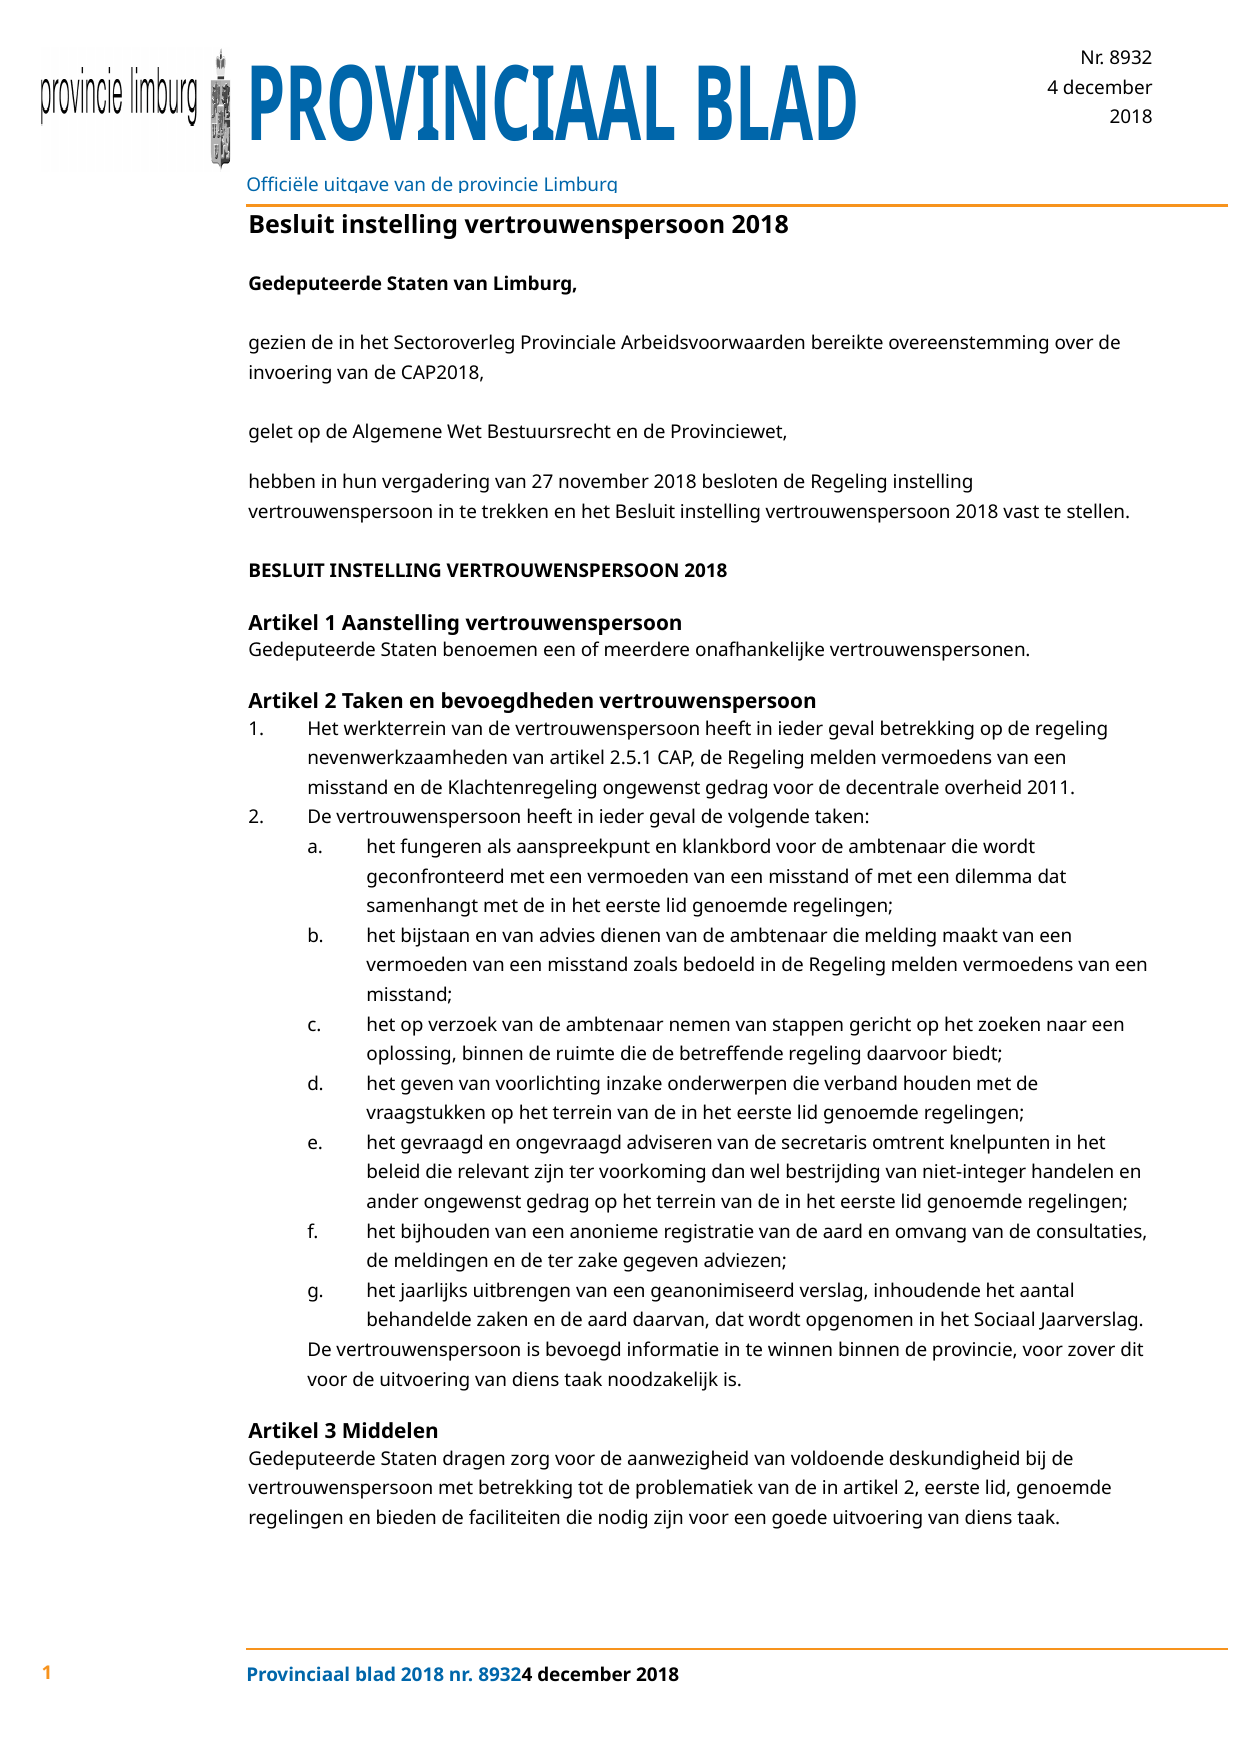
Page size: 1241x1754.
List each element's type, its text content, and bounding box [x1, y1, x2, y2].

list het bijhouden van een anonieme registratie van de aard en omvang van de consultaties, de meldingen en de ter zake gegeven adviezen; [307, 1218, 1152, 1273]
list het op verzoek van de ambtenaar nemen van stappen gericht op het zoeken naar een oplossing, binnen de ruimte die de betreffende regeling daarvoor biedt; [307, 1011, 1152, 1066]
text hebben in hun vergadering van 27 november 2018 besloten de Regeling instelling vertrouwenspersoon in te trekken en het Besluit instelling vertrouwenspersoon 2018 vast te stellen. [248, 468, 1152, 524]
list het fungeren als aanspreekpunt en klankbord voor de ambtenaar die wordt geconfronteerd met een vermoeden van een misstand of met een dilemma dat samenhangt met de in het eerste lid genoemde regelingen; [307, 833, 1152, 918]
text gezien de in het Sectoroverleg Provinciale Arbeidsvoorwaarden bereikte overeenstemming over de invoering van de CAP2018, [248, 329, 1152, 385]
text Artikel 2 Taken en bevoegdheden vertrouwenspersoon [248, 687, 1152, 715]
list het gevraagd en ongevraagd adviseren van de secretaris omtrent knelpunten in het beleid die relevant zijn ter voorkoming dan wel bestrijding van niet-integer handelen en ander ongewenst gedrag op het terrein van de in het eerste lid genoemde regelingen; [307, 1129, 1152, 1214]
list het jaarlijks uitbrengen van een geanonimiseerd verslag, inhoudende het aantal behandelde zaken en de aard daarvan, dat wordt opgenomen in het Sociaal Jaarverslag. [307, 1277, 1152, 1332]
list Het werkterrein van de vertrouwenspersoon heeft in ieder geval betrekking op de regeling nevenwerkzaamheden van artikel 2.5.1 CAP, de Regeling melden vermoedens van een misstand en de Klachtenregeling ongewenst gedrag voor de decentrale overheid 2011. [248, 715, 1152, 800]
list De vertrouwenspersoon heeft in ieder geval de volgende taken: [248, 804, 1152, 829]
text Gedeputeerde Staten dragen zorg voor de aanwezigheid van voldoende deskundigheid bij de vertrouwenspersoon met betrekking tot de problematiek van de in artikel 2, eerste lid, genoemde regelingen en bieden de faciliteiten die nodig zijn voor een goede uitvoering van diens taak. [248, 1445, 1152, 1529]
text Gedeputeerde Staten benoemen een of meerdere onafhankelijke vertrouwenspersonen. [248, 636, 1152, 662]
list De vertrouwenspersoon is bevoegd informatie in te winnen binnen de provincie, voor zover dit voor de uitvoering van diens taak noodzakelijk is. [248, 1336, 1152, 1392]
text Artikel 3 Middelen [248, 1416, 1152, 1445]
text gelet op de Algemene Wet Bestuursrecht en de Provinciewet, [248, 418, 1152, 444]
picture [41, 47, 231, 172]
text BESLUIT INSTELLING VERTROUWENSPERSOON 2018 [248, 557, 1152, 583]
list het bijstaan en van advies dienen van de ambtenaar die melding maakt van een vermoeden van een misstand zoals bedoeld in de Regeling melden vermoedens van een misstand; [307, 922, 1152, 1007]
text Gedeputeerde Staten van Limburg, [248, 270, 1152, 296]
text Besluit instelling vertrouwenspersoon 2018 [248, 207, 1152, 241]
text Artikel 1 Aanstelling vertrouwenspersoon [248, 608, 1152, 636]
list het geven van voorlichting inzake onderwerpen die verband houden met de vraagstukken op het terrein van de in het eerste lid genoemde regelingen; [307, 1070, 1152, 1125]
